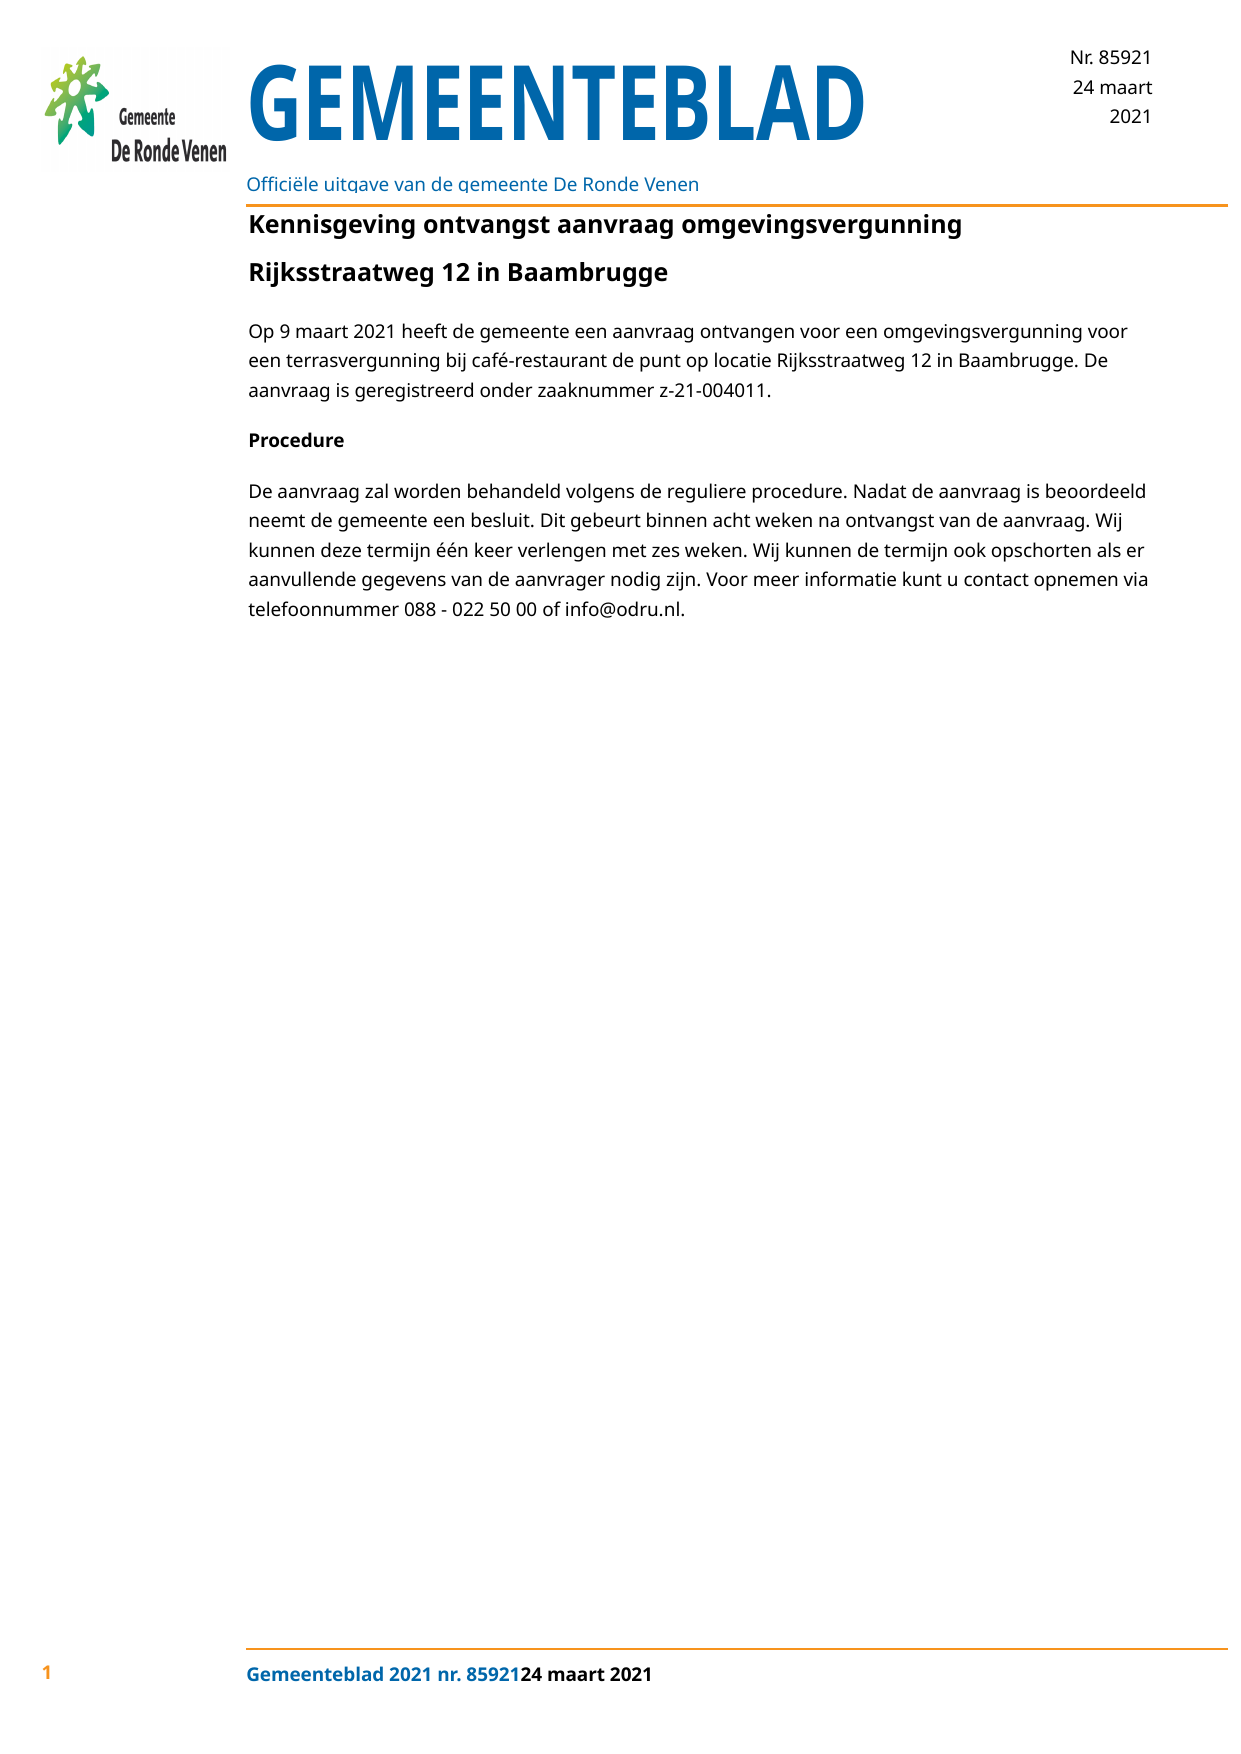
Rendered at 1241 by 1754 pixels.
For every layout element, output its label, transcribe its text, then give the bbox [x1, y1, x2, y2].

text De aanvraag zal worden behandeld volgens de reguliere procedure. Nadat de aanvraag is beoordeeld neemt de gemeente een besluit. Dit gebeurt binnen acht weken na ontvangst van de aanvraag. Wij kunnen deze termijn één keer verlengen met zes weken. Wij kunnen de termijn ook opschorten als er aanvullende gegevens van de aanvrager nodig zijn. Voor meer informatie kunt u contact opnemen via telefoonnummer 088 - 022 50 00 of info@odru.nl. [248, 478, 1152, 622]
text Op 9 maart 2021 heeft de gemeente een aanvraag ontvangen voor een omgevingsvergunning voor een terrasvergunning bij café-restaurant de punt op locatie Rijksstraatweg 12 in Baambrugge. De aanvraag is geregistreerd onder zaaknummer z-21-004011. [248, 318, 1152, 403]
picture [41, 47, 231, 172]
text Kennisgeving ontvangst aanvraag omgevingsvergunning Rijksstraatweg 12 in Baambrugge [248, 207, 1152, 288]
text Procedure [248, 427, 1152, 453]
